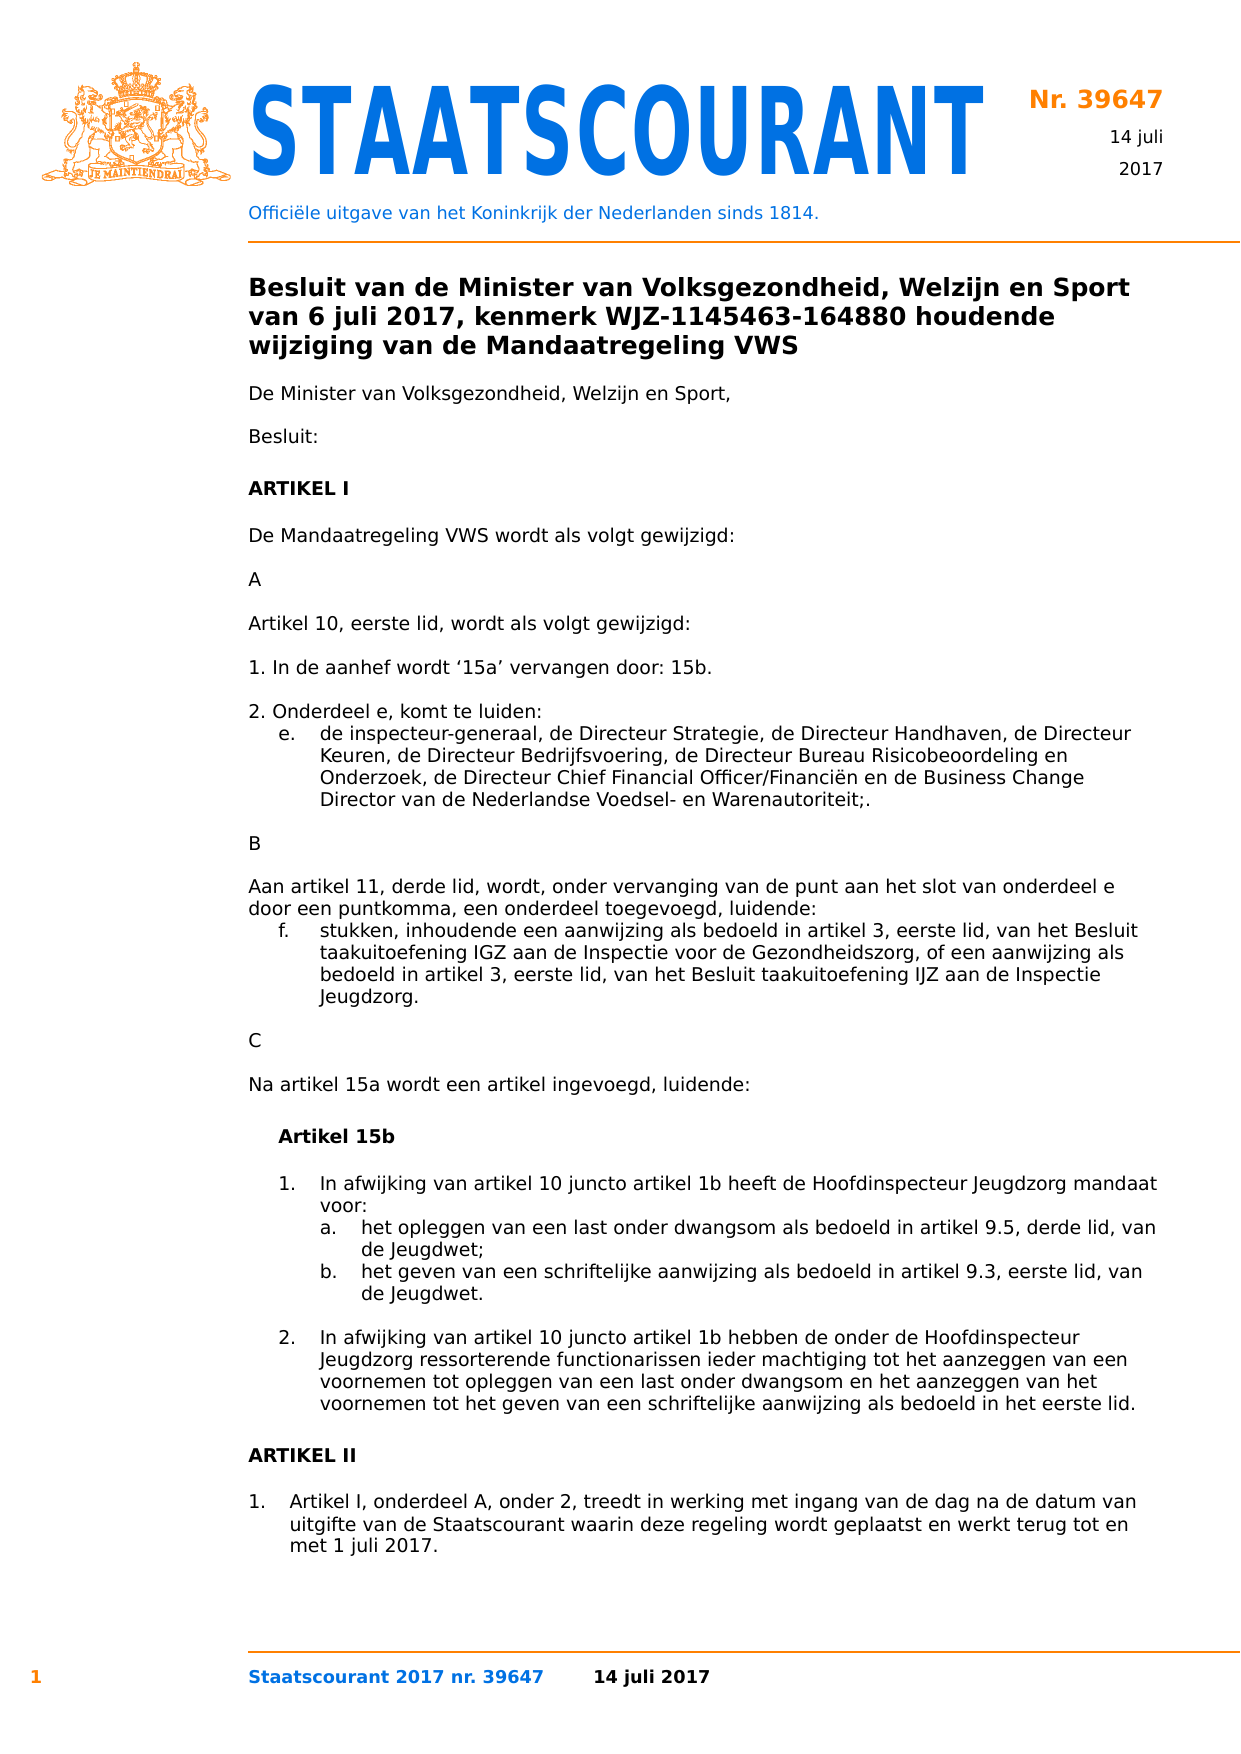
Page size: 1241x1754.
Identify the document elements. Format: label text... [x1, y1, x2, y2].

table_header Nr. 39647 [998, 62, 1240, 121]
text C [248, 1030, 1163, 1052]
text 1. In afwijking van artikel 10 juncto artikel 1b heeft de Hoofdinspecteur Jeugdzorg mandaat voor: [278, 1173, 1163, 1217]
text Aan artikel 11, derde lid, wordt, onder vervanging van de punt aan het slot van onderdeel e door een puntkomma, een onderdeel toegevoegd, luidende: [248, 876, 1163, 920]
text B [248, 832, 1163, 854]
text 2. Onderdeel e, komt te luiden: [248, 701, 1163, 723]
subtitle ARTIKEL I [248, 478, 1163, 500]
text f. stukken, inhoudende een aanwijzing als bedoeld in artikel 3, eerste lid, van het Besluit taakuitoefening IGZ aan de Inspectie voor de Gezondheidszorg, of een aanwijzing als bedoeld in artikel 3, eerste lid, van het Besluit taakuitoefening IJZ aan de Inspectie Jeugdzorg. [278, 920, 1163, 1008]
subtitle ARTIKEL II [248, 1444, 1163, 1466]
table_header [25, 62, 248, 241]
text 2. In afwijking van artikel 10 juncto artikel 1b hebben de onder de Hoofdinspecteur Jeugdzorg ressorterende functionarissen ieder machtiging tot het aanzeggen van een voornemen tot opleggen van een last onder dwangsom en het aanzeggen van het voornemen tot het geven van een schriftelijke aanwijzing als bedoeld in het eerste lid. [278, 1327, 1163, 1414]
text De Minister van Volksgezondheid, Welzijn en Sport, [248, 382, 1163, 404]
table_cell Officiële uitgave van het Koninkrijk der Nederlanden sinds 1814. [248, 203, 1240, 241]
text Na artikel 15a wordt een artikel ingevoegd, luidende: [248, 1074, 1163, 1096]
text De Mandaatregeling VWS wordt als volgt gewijzigd: [248, 525, 1163, 547]
picture [41, 62, 231, 186]
table_cell 14 juli [998, 121, 1240, 153]
table_cell 2017 [998, 153, 1240, 203]
text b. het geven van een schriftelijke aanwijzing als bedoeld in artikel 9.3, eerste lid, van de Jeugdwet. [319, 1261, 1163, 1305]
table_header STAATSCOURANT [248, 62, 998, 203]
text Artikel 10, eerste lid, wordt als volgt gewijzigd: [248, 613, 1163, 635]
text 1. Artikel I, onderdeel A, onder 2, treedt in werking met ingang van de dag na de datum van uitgifte van de Staatscourant waarin deze regeling wordt geplaatst en werkt terug tot en met 1 juli 2017. [248, 1491, 1163, 1557]
text 1. In de aanhef wordt ‘15a’ vervangen door: 15b. [248, 657, 1163, 679]
text a. het opleggen van een last onder dwangsom als bedoeld in artikel 9.5, derde lid, van de Jeugdwet; [319, 1217, 1163, 1261]
subtitle Besluit van de Minister van Volksgezondheid, Welzijn en Sport van 6 juli 2017, kenmerk WJZ-1145463-164880 houdende wijziging van de Mandaatregeling VWS [248, 273, 1163, 361]
text A [248, 569, 1163, 591]
text Besluit: [248, 426, 1163, 448]
subtitle Artikel 15b [278, 1126, 1163, 1148]
text e. de inspecteur-generaal, de Directeur Strategie, de Directeur Handhaven, de Directeur Keuren, de Directeur Bedrijfsvoering, de Directeur Bureau Risicobeoordeling en Onderzoek, de Directeur Chief Financial Officer/Financiën en de Business Change Director van de Nederlandse Voedsel- en Warenautoriteit;. [278, 723, 1163, 811]
